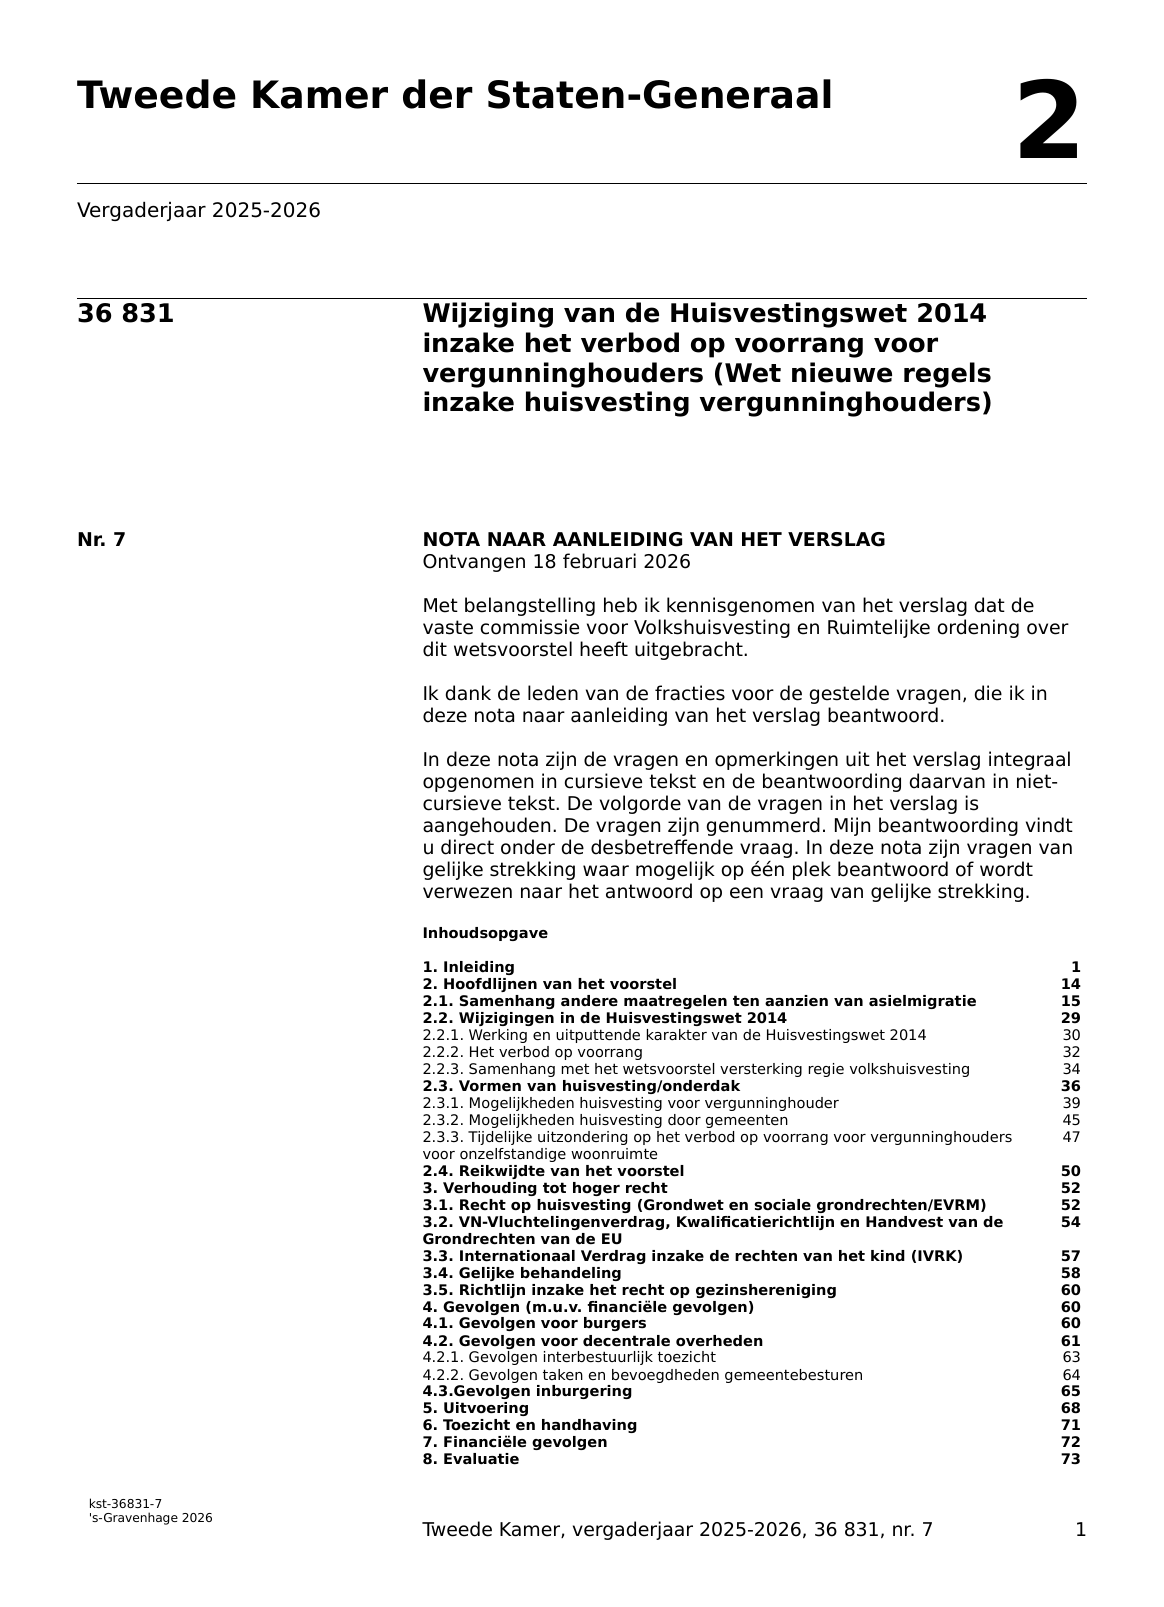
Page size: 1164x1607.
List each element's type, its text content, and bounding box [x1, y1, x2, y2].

table_cell 72 [1013, 1434, 1087, 1451]
table_cell Vergaderjaar 2025-2026 [77, 184, 1087, 298]
table_cell 2.1. Samenhang andere maatregelen ten aanzien van asielmigratie [422, 993, 1013, 1010]
table_header [1013, 925, 1087, 942]
table_cell 52 [1013, 1180, 1087, 1197]
table_cell 61 [1013, 1333, 1087, 1349]
table_cell 2.2.3. Samenhang met het wetsvoorstel versterking regie volkshuisvesting [422, 1061, 1013, 1078]
table_cell [422, 942, 1013, 959]
table_cell 4.2.2. Gevolgen taken en bevoegdheden gemeentebesturen [422, 1366, 1013, 1383]
table_cell 34 [1013, 1061, 1087, 1078]
table_cell 8. Evaluatie [422, 1451, 1013, 1468]
table_cell 7. Financiële gevolgen [422, 1434, 1013, 1451]
table_cell 64 [1013, 1366, 1087, 1383]
table_cell 47 [1013, 1129, 1087, 1163]
table_cell 4.3.Gevolgen inburgering [422, 1383, 1013, 1400]
table_cell 3.1. Recht op huisvesting (Grondwet en sociale grondrechten/EVRM) [422, 1197, 1013, 1213]
table_cell 60 [1013, 1281, 1087, 1298]
table_cell 6. Toezicht en handhaving [422, 1417, 1013, 1434]
table_cell 2.3.1. Mogelijkheden huisvesting voor vergunninghouder [422, 1095, 1013, 1112]
table_cell 57 [1013, 1248, 1087, 1264]
subtitle Nr. 7 NOTA NAAR AANLEIDING VAN HET VERSLAG [77, 529, 1087, 551]
table_cell 4.2.1. Gevolgen interbestuurlijk toezicht [422, 1349, 1013, 1366]
table_cell 4. Gevolgen (m.u.v. financiële gevolgen) [422, 1299, 1013, 1315]
table_cell 15 [1013, 993, 1087, 1010]
table_cell 32 [1013, 1044, 1087, 1061]
table_cell 54 [1013, 1214, 1087, 1247]
table_cell 3. Verhouding tot hoger recht [422, 1180, 1013, 1197]
table_cell 58 [1013, 1265, 1087, 1281]
text kst-36831-7 [88, 1497, 323, 1511]
table_cell 3.5. Richtlijn inzake het recht op gezinshereniging [422, 1281, 1013, 1298]
table_cell 2.3.3. Tijdelijke uitzondering op het verbod op voorrang voor vergunninghouders voor onzelfstandige woonruimte [422, 1129, 1013, 1163]
table_header 2 [886, 59, 1087, 183]
table_cell 68 [1013, 1400, 1087, 1417]
subtitle 36 831 Wijziging van de Huisvestingswet 2014 inzake het verbod op voorrang voor vergunninghouders (Wet nieuwe regels inzake huisvesting vergunninghouders) [77, 299, 1087, 418]
table_header Inhoudsopgave [422, 925, 1013, 942]
table_cell 4.1. Gevolgen voor burgers [422, 1315, 1013, 1332]
table_cell 2.3. Vormen van huisvesting/onderdak [422, 1078, 1013, 1095]
table_cell 39 [1013, 1095, 1087, 1112]
table_cell 63 [1013, 1349, 1087, 1366]
table_cell 29 [1013, 1010, 1087, 1027]
text 's-Gravenhage 2026 [88, 1511, 323, 1525]
table_cell 2.2.2. Het verbod op voorrang [422, 1044, 1013, 1061]
table_cell 2.4. Reikwijdte van het voorstel [422, 1163, 1013, 1179]
table_cell 14 [1013, 976, 1087, 993]
table_cell 2. Hoofdlijnen van het voorstel [422, 976, 1013, 993]
table_cell [1013, 942, 1087, 959]
table_cell 3.4. Gelijke behandeling [422, 1265, 1013, 1281]
text Ontvangen 18 februari 2026 [422, 551, 1087, 573]
table_cell 65 [1013, 1383, 1087, 1400]
table_cell 36 [1013, 1078, 1087, 1095]
table_cell 5. Uitvoering [422, 1400, 1013, 1417]
table_cell 1. Inleiding [422, 959, 1013, 976]
text Ik dank de leden van de fracties voor de gestelde vragen, die ik in deze nota naar aanleiding van het verslag beantwoord. [422, 683, 1087, 727]
table_cell 73 [1013, 1451, 1087, 1468]
table_cell 3.2. VN-Vluchtelingenverdrag, Kwalificatierichtlijn en Handvest van de Grondrechten van de EU [422, 1214, 1013, 1247]
table_cell 52 [1013, 1197, 1087, 1213]
table_cell 2.2. Wijzigingen in de Huisvestingswet 2014 [422, 1010, 1013, 1027]
table_cell 4.2. Gevolgen voor decentrale overheden [422, 1333, 1013, 1349]
table_cell 71 [1013, 1417, 1087, 1434]
table_header Tweede Kamer der Staten-Generaal [77, 59, 886, 183]
table_cell 3.3. Internationaal Verdrag inzake de rechten van het kind (IVRK) [422, 1248, 1013, 1264]
table_cell 1 [1013, 959, 1087, 976]
table_cell 45 [1013, 1112, 1087, 1129]
text In deze nota zijn de vragen en opmerkingen uit het verslag integraal opgenomen in cursieve tekst en de beantwoording daarvan in niet-cursieve tekst. De volgorde van de vragen in het verslag is aangehouden. De vragen zijn genummerd. Mijn beantwoording vindt u direct onder de desbetreffende vraag. In deze nota zijn vragen van gelijke strekking waar mogelijk op één plek beantwoord of wordt verwezen naar het antwoord op een vraag van gelijke strekking. [422, 749, 1087, 903]
table_cell 2.2.1. Werking en uitputtende karakter van de Huisvestingswet 2014 [422, 1027, 1013, 1044]
table_cell 60 [1013, 1315, 1087, 1332]
table_cell 30 [1013, 1027, 1087, 1044]
table_cell 50 [1013, 1163, 1087, 1179]
table_cell 2.3.2. Mogelijkheden huisvesting door gemeenten [422, 1112, 1013, 1129]
table_cell 60 [1013, 1299, 1087, 1315]
text Met belangstelling heb ik kennisgenomen van het verslag dat de vaste commissie voor Volkshuisvesting en Ruimtelijke ordening over dit wetsvoorstel heeft uitgebracht. [422, 595, 1087, 661]
